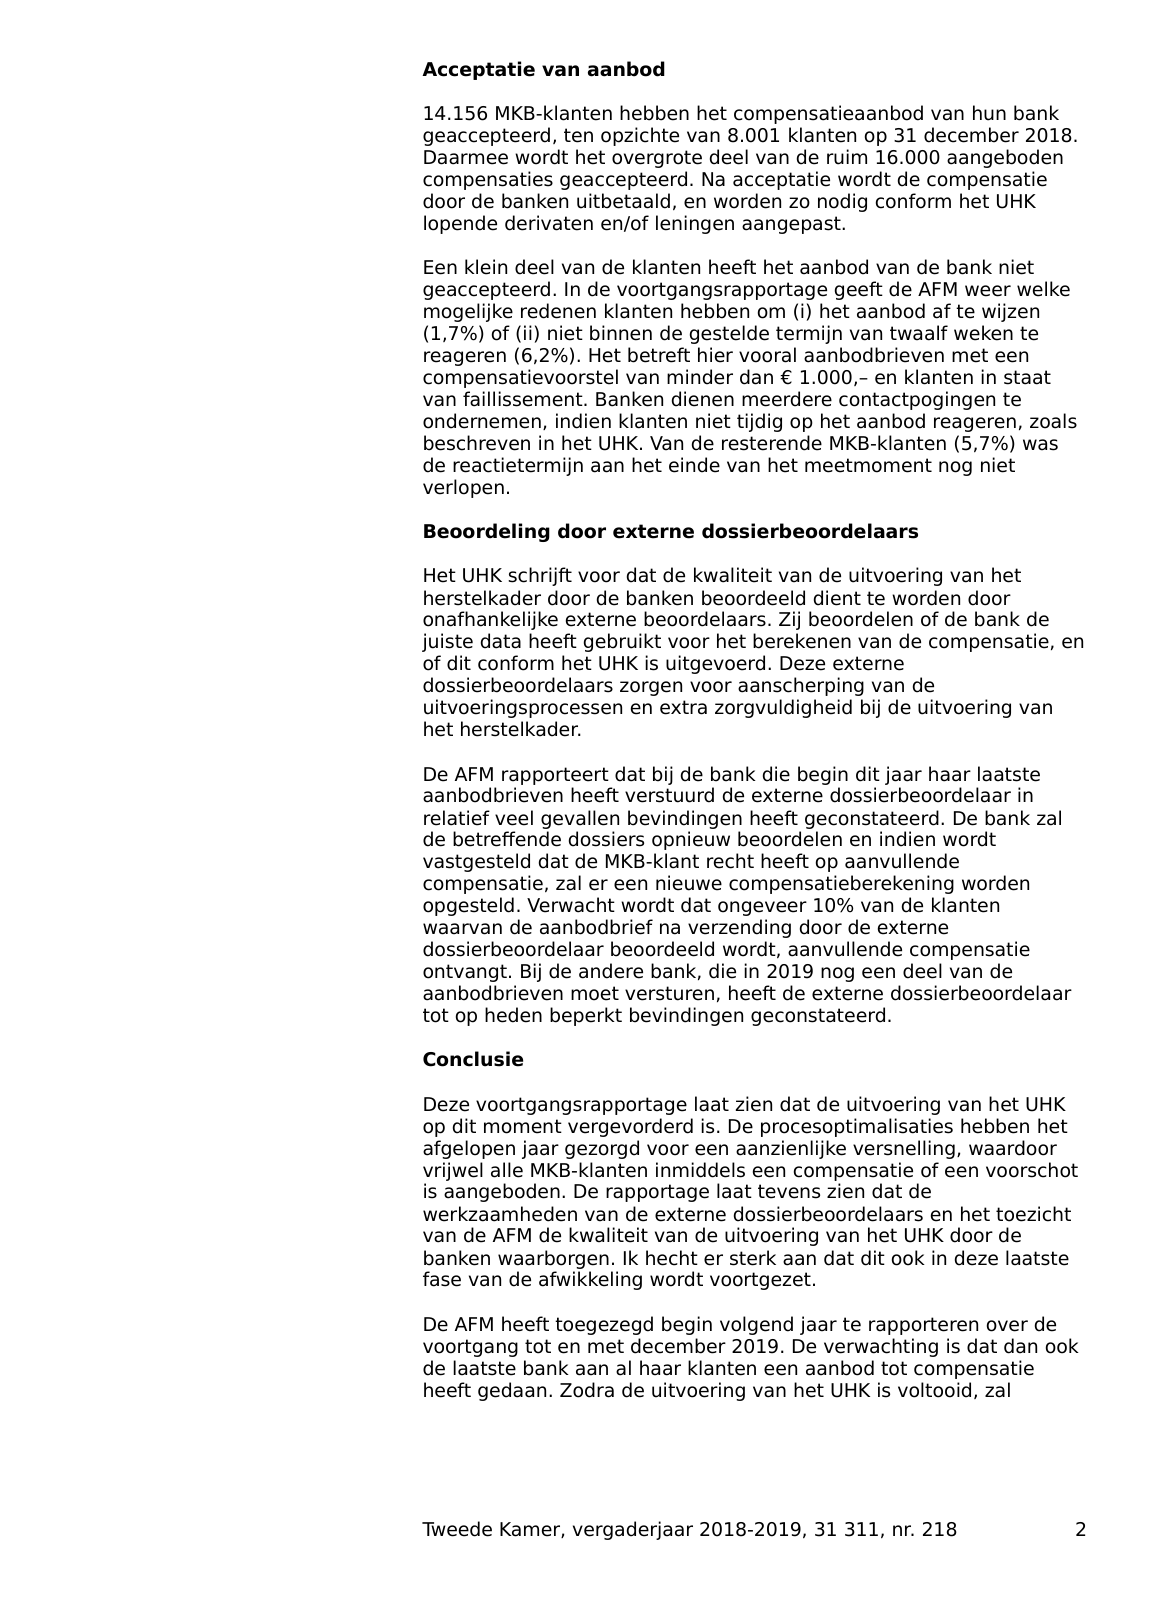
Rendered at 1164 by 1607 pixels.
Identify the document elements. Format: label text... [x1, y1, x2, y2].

text Het UHK schrijft voor dat de kwaliteit van de uitvoering van het herstelkader door de banken beoordeeld dient te worden door onafhankelijke externe beoordelaars. Zij beoordelen of de bank de juiste data heeft gebruikt voor het berekenen van de compensatie, en of dit conform het UHK is uitgevoerd. Deze externe dossierbeoordelaars zorgen voor aanscherping van de uitvoeringsprocessen en extra zorgvuldigheid bij de uitvoering van het herstelkader. [422, 565, 1087, 741]
text Deze voortgangsrapportage laat zien dat de uitvoering van het UHK op dit moment vergevorderd is. De procesoptimalisaties hebben het afgelopen jaar gezorgd voor een aanzienlijke versnelling, waardoor vrijwel alle MKB-klanten inmiddels een compensatie of een voorschot is aangeboden. De rapportage laat tevens zien dat de werkzaamheden van de externe dossierbeoordelaars en het toezicht van de AFM de kwaliteit van de uitvoering van het UHK door de banken waarborgen. Ik hecht er sterk aan dat dit ook in deze laatste fase van de afwikkeling wordt voortgezet. [422, 1093, 1087, 1291]
subtitle Beoordeling door externe dossierbeoordelaars [422, 521, 1087, 543]
subtitle Acceptatie van aanbod [422, 59, 1087, 81]
text Een klein deel van de klanten heeft het aanbod van de bank niet geaccepteerd. In de voortgangsrapportage geeft de AFM weer welke mogelijke redenen klanten hebben om (i) het aanbod af te wijzen (1,7%) of (ii) niet binnen de gestelde termijn van twaalf weken te reageren (6,2%). Het betreft hier vooral aanbodbrieven met een compensatievoorstel van minder dan € 1.000,– en klanten in staat van faillissement. Banken dienen meerdere contactpogingen te ondernemen, indien klanten niet tijdig op het aanbod reageren, zoals beschreven in het UHK. Van de resterende MKB-klanten (5,7%) was de reactietermijn aan het einde van het meetmoment nog niet verlopen. [422, 257, 1087, 499]
text De AFM rapporteert dat bij de bank die begin dit jaar haar laatste aanbodbrieven heeft verstuurd de externe dossierbeoordelaar in relatief veel gevallen bevindingen heeft geconstateerd. De bank zal de betreffende dossiers opnieuw beoordelen en indien wordt vastgesteld dat de MKB-klant recht heeft op aanvullende compensatie, zal er een nieuwe compensatieberekening worden opgesteld. Verwacht wordt dat ongeveer 10% van de klanten waarvan de aanbodbrief na verzending door de externe dossierbeoordelaar beoordeeld wordt, aanvullende compensatie ontvangt. Bij de andere bank, die in 2019 nog een deel van de aanbodbrieven moet versturen, heeft de externe dossierbeoordelaar tot op heden beperkt bevindingen geconstateerd. [422, 763, 1087, 1027]
subtitle Conclusie [422, 1049, 1087, 1071]
text 14.156 MKB-klanten hebben het compensatieaanbod van hun bank geaccepteerd, ten opzichte van 8.001 klanten op 31 december 2018. Daarmee wordt het overgrote deel van de ruim 16.000 aangeboden compensaties geaccepteerd. Na acceptatie wordt de compensatie door de banken uitbetaald, en worden zo nodig conform het UHK lopende derivaten en/of leningen aangepast. [422, 103, 1087, 235]
text De AFM heeft toegezegd begin volgend jaar te rapporteren over de voortgang tot en met december 2019. De verwachting is dat dan ook de laatste bank aan al haar klanten een aanbod tot compensatie heeft gedaan. Zodra de uitvoering van het UHK is voltooid, zal [422, 1313, 1087, 1401]
